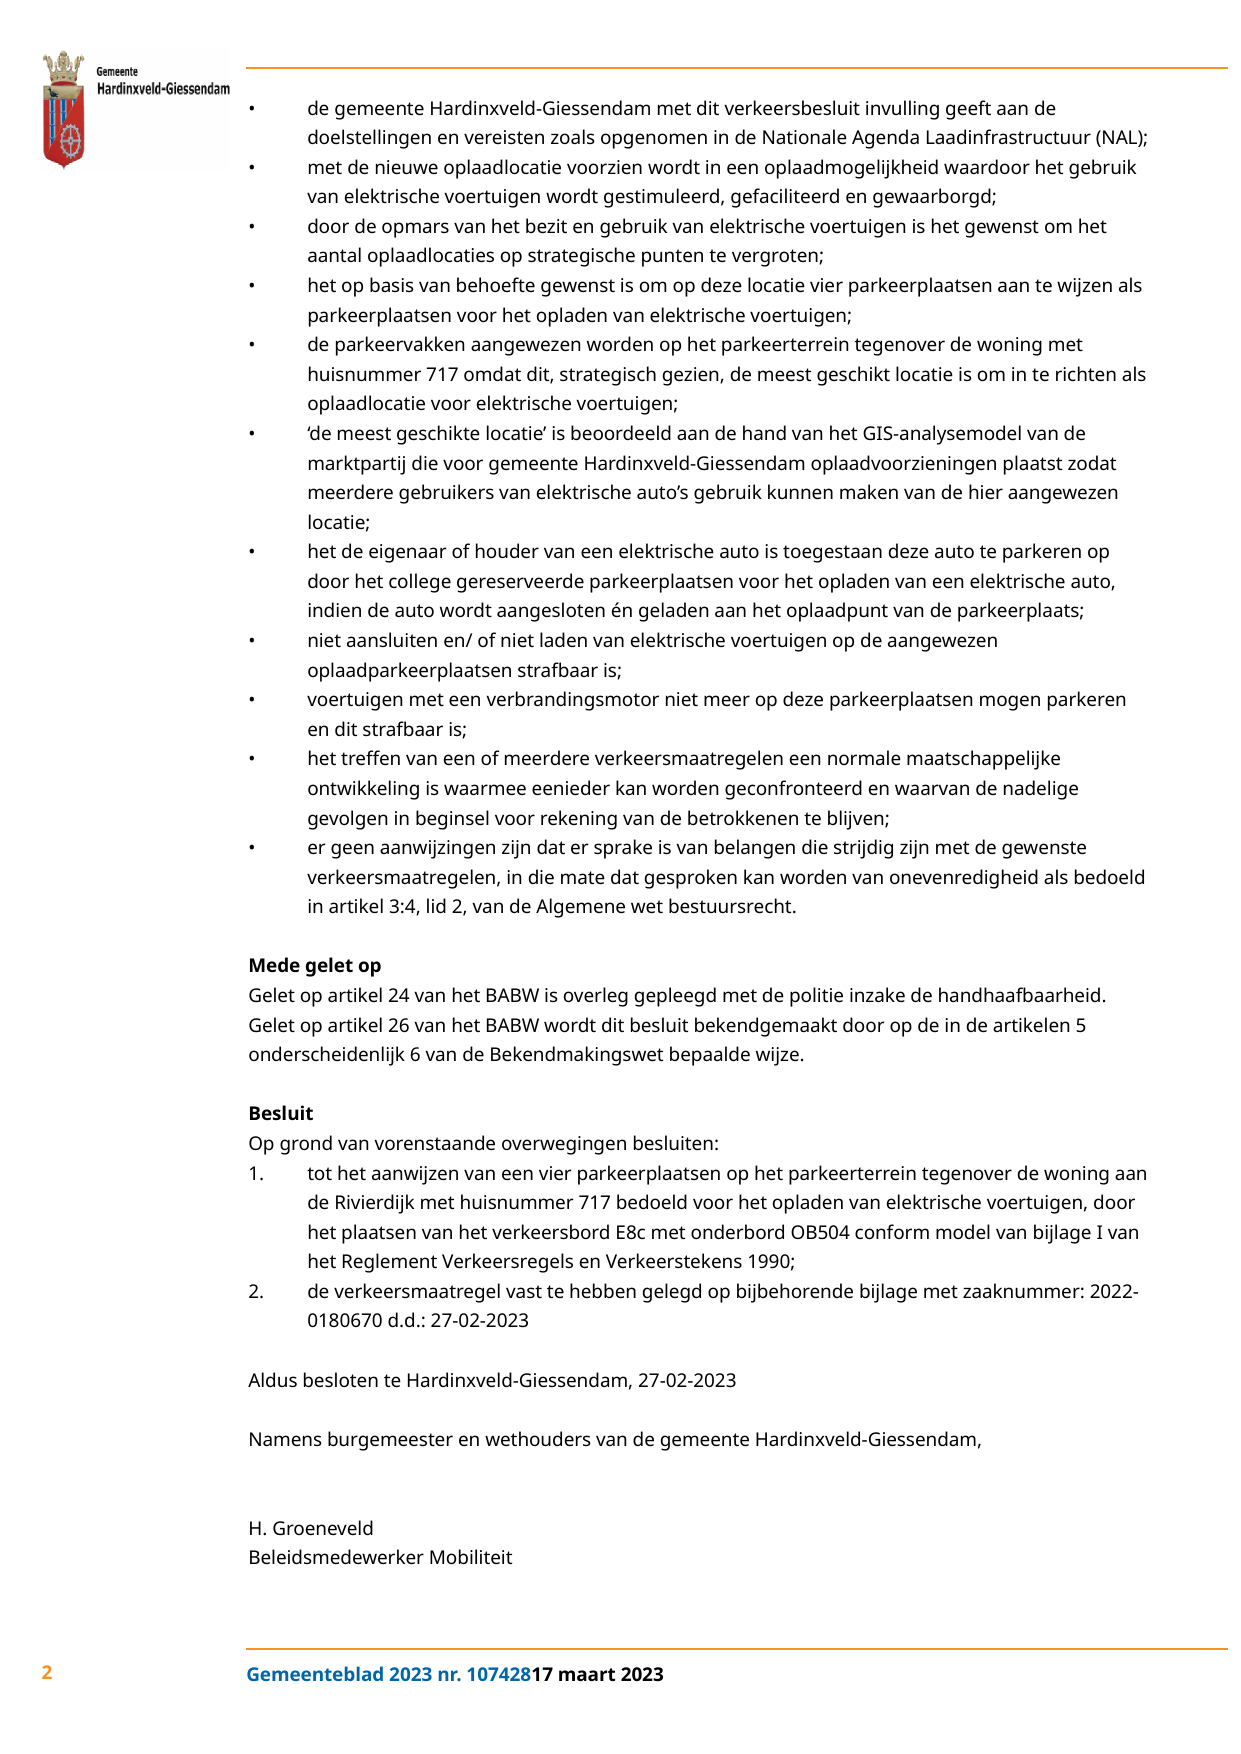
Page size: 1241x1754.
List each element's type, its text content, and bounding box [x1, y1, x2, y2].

text Op grond van vorenstaande overwegingen besluiten: [248, 1130, 1152, 1156]
list het de eigenaar of houder van een elektrische auto is toegestaan deze auto te parkeren op door het college gereserveerde parkeerplaatsen voor het opladen van een elektrische auto, indien de auto wordt aangesloten én geladen aan het oplaadpunt van de parkeerplaats; [248, 538, 1152, 623]
list door de opmars van het bezit en gebruik van elektrische voertuigen is het gewenst om het aantal oplaadlocaties op strategische punten te vergroten; [248, 213, 1152, 268]
text Aldus besloten te Hardinxveld-Giessendam, 27-02-2023 [248, 1367, 1152, 1393]
text Beleidsmedewerker Mobiliteit [248, 1544, 1152, 1570]
text H. Groeneveld [248, 1515, 1152, 1541]
text Gelet op artikel 26 van het BABW wordt dit besluit bekendgemaakt door op de in de artikelen 5 onderscheidenlijk 6 van de Bekendmakingswet bepaalde wijze. [248, 1012, 1152, 1067]
picture [41, 47, 231, 172]
list met de nieuwe oplaadlocatie voorzien wordt in een oplaadmogelijkheid waardoor het gebruik van elektrische voertuigen wordt gestimuleerd, gefaciliteerd en gewaarborgd; [248, 154, 1152, 209]
list ‘de meest geschikte locatie’ is beoordeeld aan de hand van het GIS-analysemodel van de marktpartij die voor gemeente Hardinxveld-Giessendam oplaadvoorzieningen plaatst zodat meerdere gebruikers van elektrische auto’s gebruik kunnen maken van de hier aangewezen locatie; [248, 420, 1152, 535]
text Mede gelet op [248, 953, 1152, 978]
list de parkeervakken aangewezen worden op het parkeerterrein tegenover de woning met huisnummer 717 omdat dit, strategisch gezien, de meest geschikt locatie is om in te richten als oplaadlocatie voor elektrische voertuigen; [248, 331, 1152, 416]
list er geen aanwijzingen zijn dat er sprake is van belangen die strijdig zijn met de gewenste verkeersmaatregelen, in die mate dat gesproken kan worden van onevenredigheid als bedoeld in artikel 3:4, lid 2, van de Algemene wet bestuursrecht. [248, 834, 1152, 919]
list het op basis van behoefte gewenst is om op deze locatie vier parkeerplaatsen aan te wijzen als parkeerplaatsen voor het opladen van elektrische voertuigen; [248, 272, 1152, 328]
list tot het aanwijzen van een vier parkeerplaatsen op het parkeerterrein tegenover de woning aan de Rivierdijk met huisnummer 717 bedoeld voor het opladen van elektrische voertuigen, door het plaatsen van het verkeersbord E8c met onderbord OB504 conform model van bijlage I van het Reglement Verkeersregels en Verkeerstekens 1990; [248, 1160, 1152, 1274]
list de verkeersmaatregel vast te hebben gelegd op bijbehorende bijlage met zaaknummer: 2022-0180670 d.d.: 27-02-2023 [248, 1278, 1152, 1333]
text Gelet op artikel 24 van het BABW is overleg gepleegd met de politie inzake de handhaafbaarheid. [248, 982, 1152, 1008]
list voertuigen met een verbrandingsmotor niet meer op deze parkeerplaatsen mogen parkeren en dit strafbaar is; [248, 686, 1152, 742]
list niet aansluiten en/ of niet laden van elektrische voertuigen op de aangewezen oplaadparkeerplaatsen strafbaar is; [248, 627, 1152, 683]
text Besluit [248, 1101, 1152, 1126]
list de gemeente Hardinxveld-Giessendam met dit verkeersbesluit invulling geeft aan de doelstellingen en vereisten zoals opgenomen in de Nationale Agenda Laadinfrastructuur (NAL); [248, 95, 1152, 150]
list het treffen van een of meerdere verkeersmaatregelen een normale maatschappelijke ontwikkeling is waarmee eenieder kan worden geconfronteerd en waarvan de nadelige gevolgen in beginsel voor rekening van de betrokkenen te blijven; [248, 746, 1152, 831]
text Namens burgemeester en wethouders van de gemeente Hardinxveld-Giessendam, [248, 1426, 1152, 1452]
